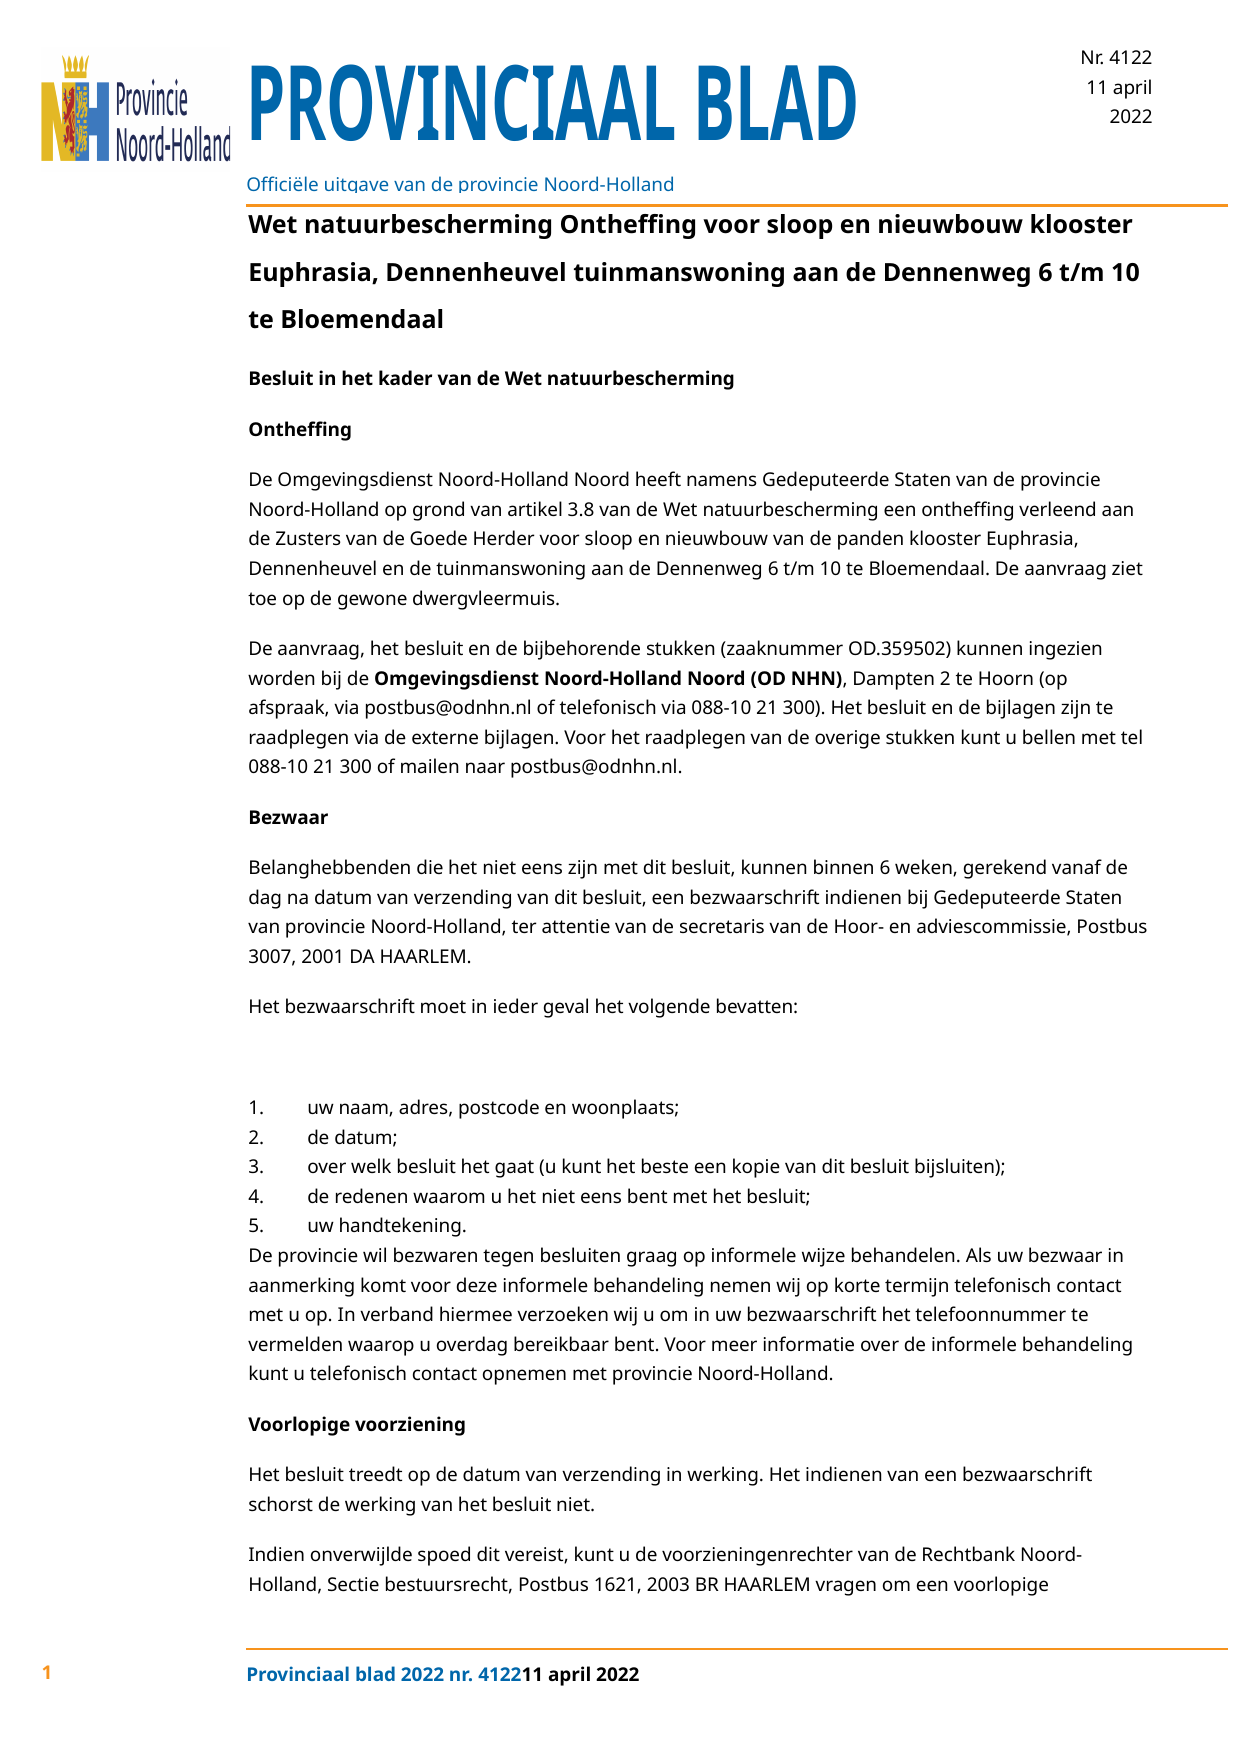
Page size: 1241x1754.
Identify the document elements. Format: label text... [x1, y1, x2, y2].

list de redenen waarom u het niet eens bent met het besluit; [248, 1183, 1152, 1209]
list de datum; [248, 1124, 1152, 1149]
picture [41, 47, 231, 172]
text Wet natuurbescherming Ontheffing voor sloop en nieuwbouw klooster Euphrasia, Dennenheuvel tuinmanswoning aan de Dennenweg 6 t/m 10 te Bloemendaal [248, 207, 1152, 336]
text Het besluit treedt op de datum van verzending in werking. Het indienen van een bezwaarschrift schorst de werking van het besluit niet. [248, 1461, 1152, 1517]
text Belanghebbenden die het niet eens zijn met dit besluit, kunnen binnen 6 weken, gerekend vanaf de dag na datum van verzending van dit besluit, een bezwaarschrift indienen bij Gedeputeerde Staten van provincie Noord-Holland, ter attentie van de secretaris van de Hoor- en adviescommissie, Postbus 3007, 2001 DA HAARLEM. [248, 854, 1152, 969]
text Besluit in het kader van de Wet natuurbescherming [248, 366, 1152, 391]
text De aanvraag, het besluit en de bijbehorende stukken (zaaknummer OD.359502) kunnen ingezien worden bij de Omgevingsdienst Noord-Holland Noord (OD NHN), Dampten 2 te Hoorn (op afspraak, via postbus@odnhn.nl of telefonisch via 088-10 21 300). Het besluit en de bijlagen zijn te raadplegen via de externe bijlagen. Voor het raadplegen van de overige stukken kunt u bellen met tel 088-10 21 300 of mailen naar postbus@odnhn.nl. [248, 635, 1152, 779]
text Het bezwaarschrift moet in ieder geval het volgende bevatten: [248, 993, 1152, 1019]
list uw naam, adres, postcode en woonplaats; [248, 1094, 1152, 1120]
text De provincie wil bezwaren tegen besluiten graag op informele wijze behandelen. Als uw bezwaar in aanmerking komt voor deze informele behandeling nemen wij op korte termijn telefonisch contact met u op. In verband hiermee verzoeken wij u om in uw bezwaarschrift het telefoonnummer te vermelden waarop u overdag bereikbaar bent. Voor meer informatie over de informele behandeling kunt u telefonisch contact opnemen met provincie Noord-Holland. [248, 1242, 1152, 1386]
list over welk besluit het gaat (u kunt het beste een kopie van dit besluit bijsluiten); [248, 1153, 1152, 1179]
list uw handtekening. [248, 1213, 1152, 1238]
text Bezwaar [248, 804, 1152, 829]
text Ontheffing [248, 416, 1152, 442]
text De Omgevingsdienst Noord-Holland Noord heeft namens Gedeputeerde Staten van de provincie Noord-Holland op grond van artikel 3.8 van de Wet natuurbescherming een ontheffing verleend aan de Zusters van de Goede Herder voor sloop en nieuwbouw van de panden klooster Euphrasia, Dennenheuvel en de tuinmanswoning aan de Dennenweg 6 t/m 10 te Bloemendaal. De aanvraag ziet toe op de gewone dwergvleermuis. [248, 466, 1152, 610]
text Indien onverwijlde spoed dit vereist, kunt u de voorzieningenrechter van de Rechtbank Noord-Holland, Sectie bestuursrecht, Postbus 1621, 2003 BR HAARLEM vragen om een voorlopige [248, 1541, 1152, 1597]
text Voorlopige voorziening [248, 1411, 1152, 1437]
